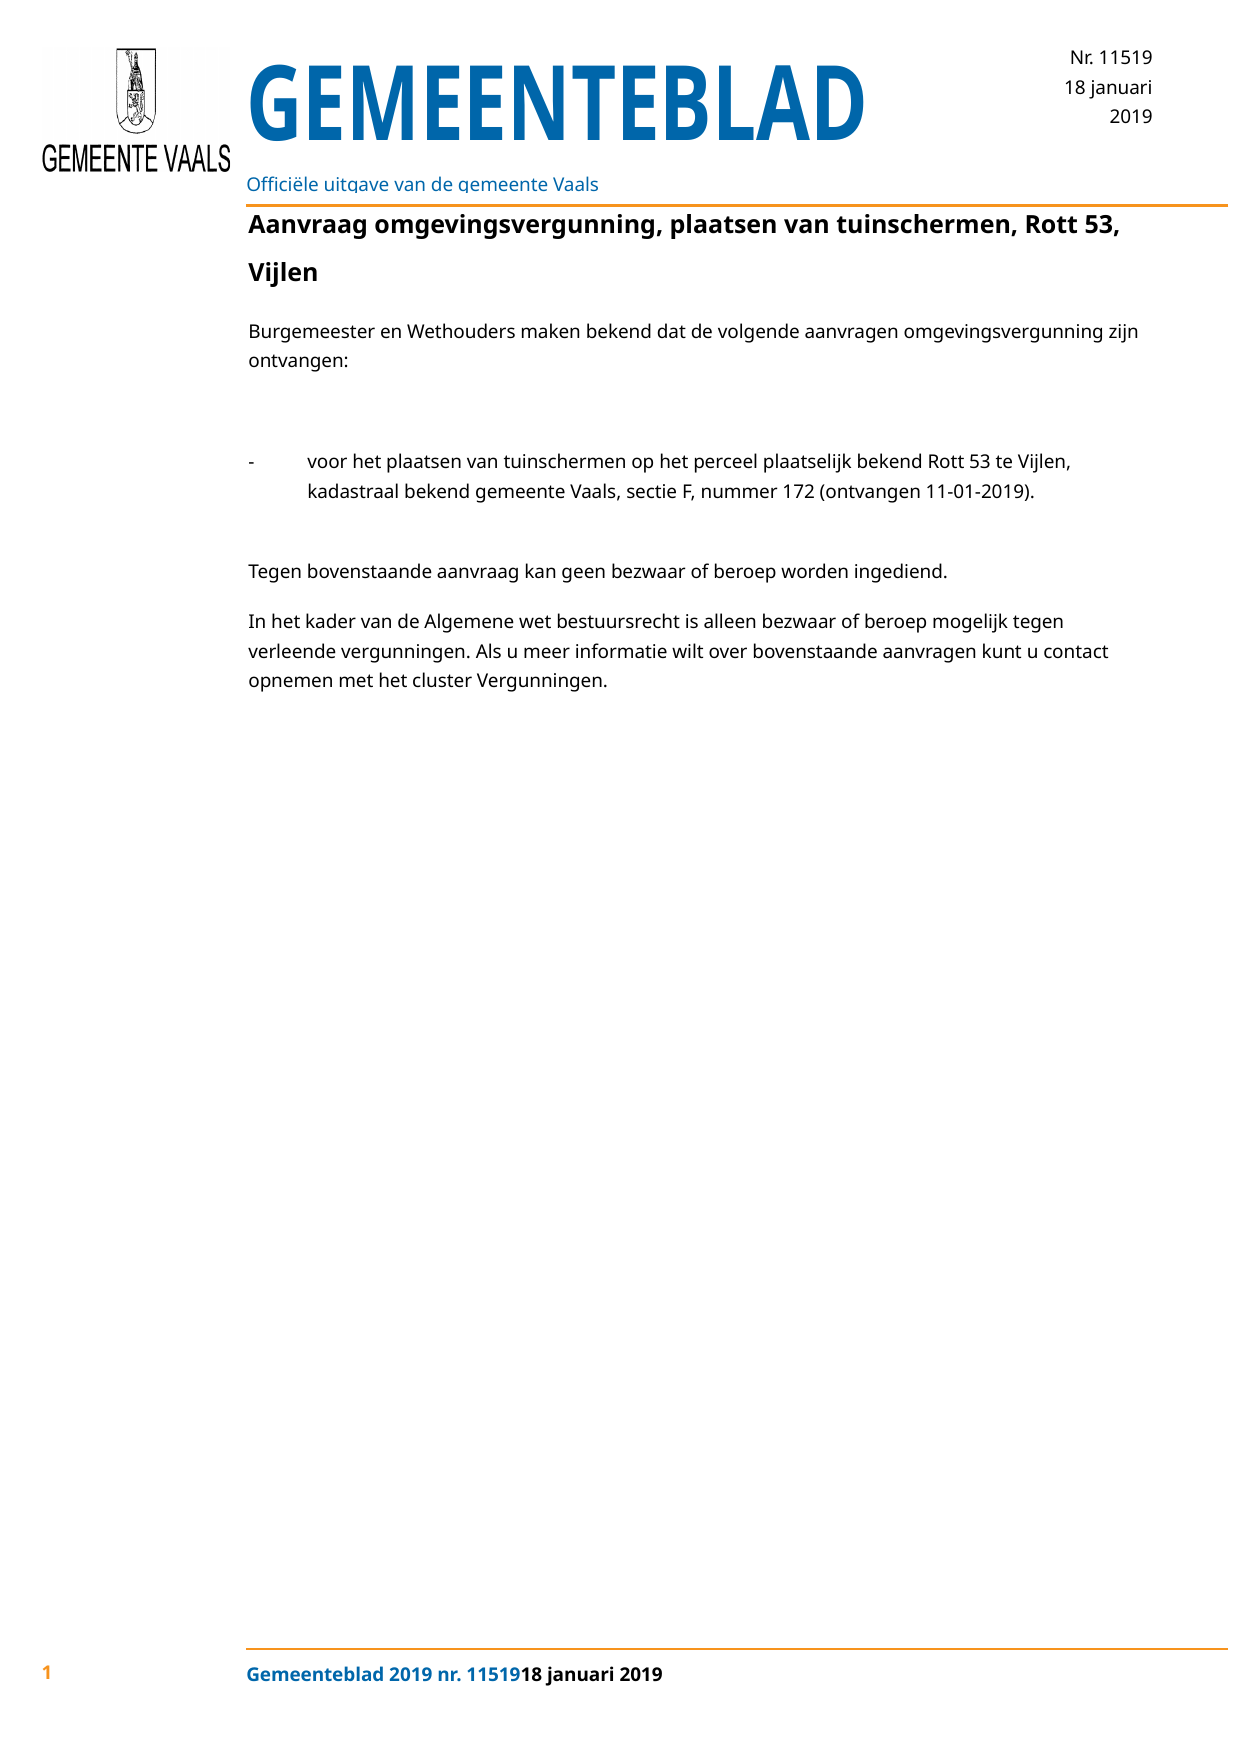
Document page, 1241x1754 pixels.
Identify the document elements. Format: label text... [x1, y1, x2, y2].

text Burgemeester en Wethouders maken bekend dat de volgende aanvragen omgevingsvergunning zijn ontvangen: [248, 318, 1152, 373]
text In het kader van de Algemene wet bestuursrecht is alleen bezwaar of beroep mogelijk tegen verleende vergunningen. Als u meer informatie wilt over bovenstaande aanvragen kunt u contact opnemen met het cluster Vergunningen. [248, 608, 1152, 693]
list voor het plaatsen van tuinschermen op het perceel plaatselijk bekend Rott 53 te Vijlen, kadastraal bekend gemeente Vaals, sectie F, nummer 172 (ontvangen 11-01-2019). [248, 448, 1152, 504]
picture [41, 47, 231, 172]
text Aanvraag omgevingsvergunning, plaatsen van tuinschermen, Rott 53, Vijlen [248, 207, 1152, 288]
text Tegen bovenstaande aanvraag kan geen bezwaar of beroep worden ingediend. [248, 558, 1152, 584]
